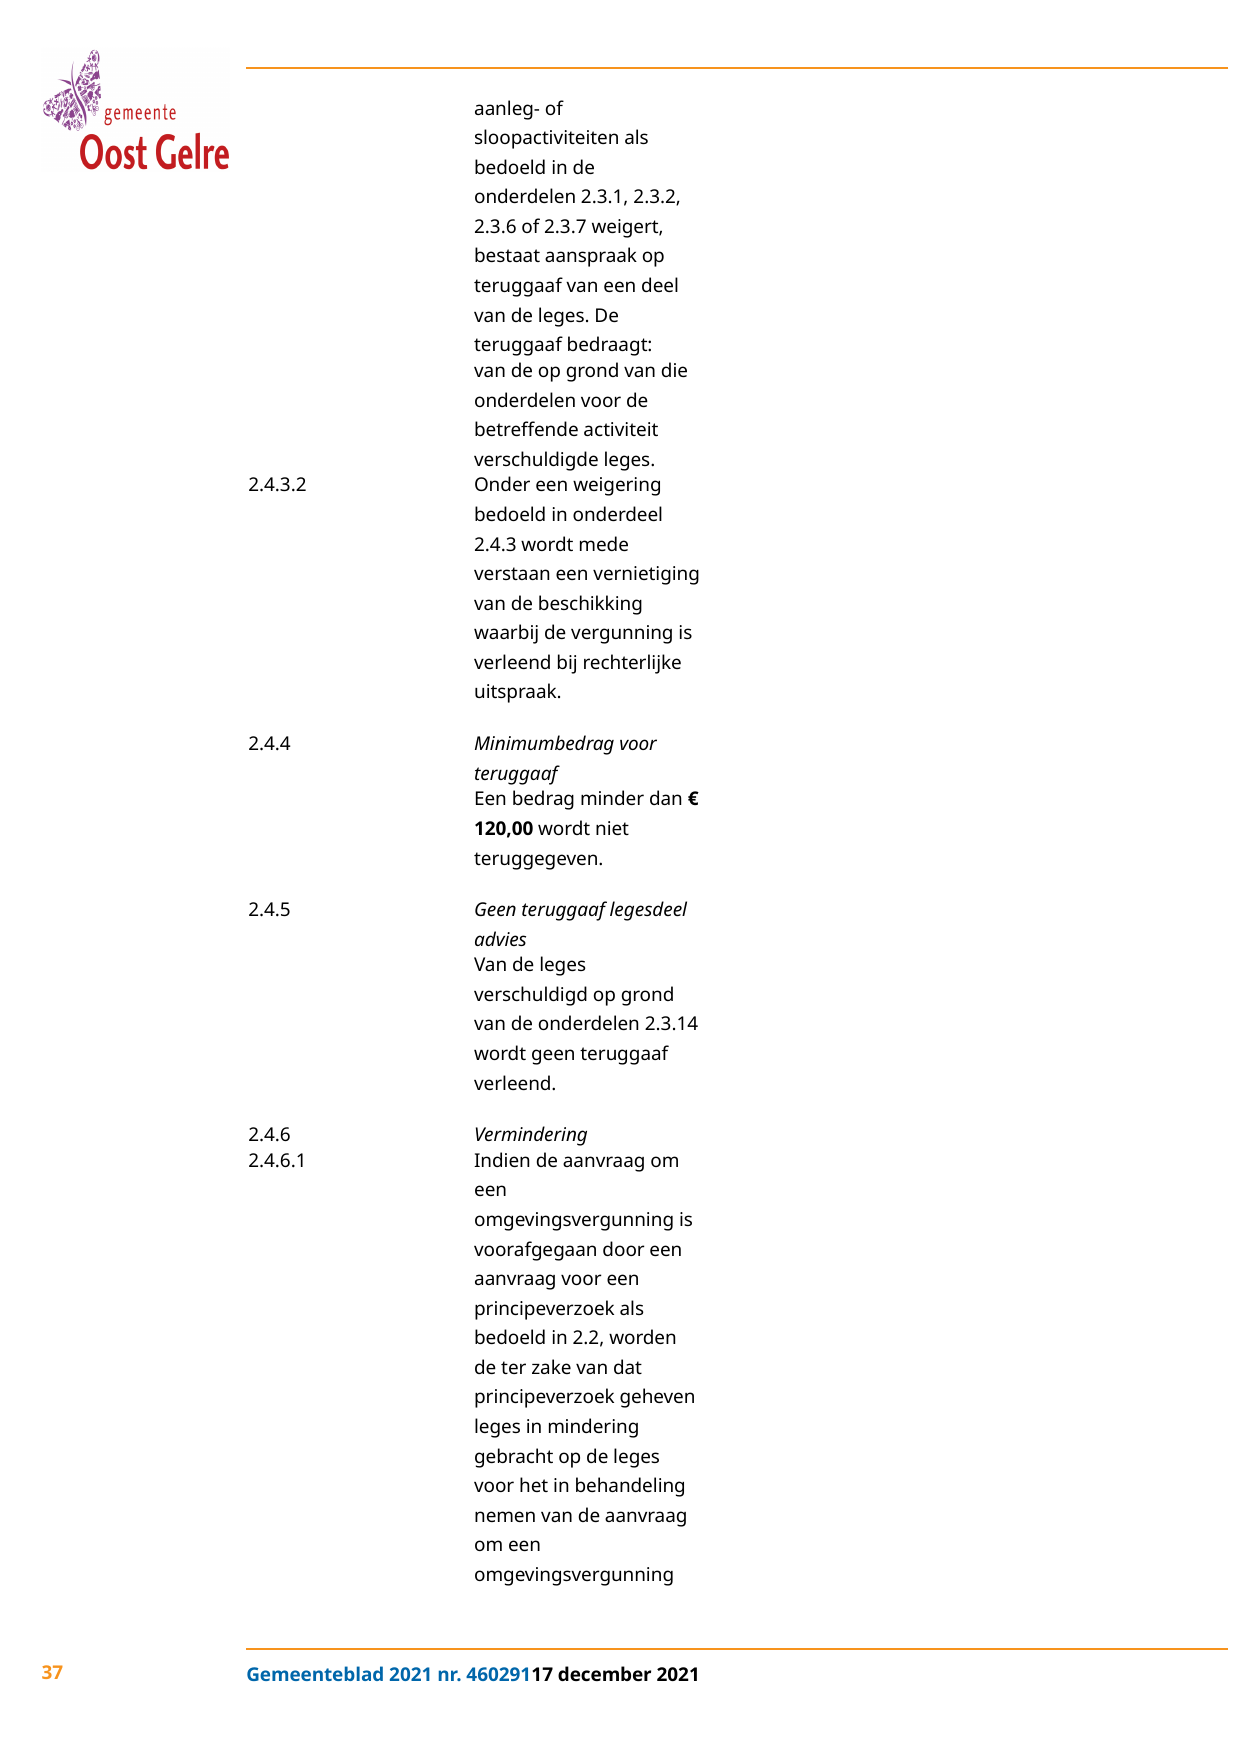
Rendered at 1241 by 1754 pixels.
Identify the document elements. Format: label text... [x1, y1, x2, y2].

table_cell Minimumbedrag voor teruggaaf [474, 730, 700, 786]
table_cell [700, 1147, 926, 1587]
table_cell Een bedrag minder dan € 120,00 wordt niet teruggegeven. [474, 786, 700, 870]
table_cell [700, 951, 926, 1096]
table_cell [248, 1096, 474, 1121]
table_cell [700, 730, 926, 786]
table_cell 2.4.4 [248, 730, 474, 786]
table_cell [926, 1096, 1152, 1121]
table_cell van de op grond van die onderdelen voor de betreffende activiteit verschuldigde leges. [474, 357, 700, 472]
table_cell 2.4.6.1 [248, 1147, 474, 1587]
table_cell Van de leges verschuldigd op grond van de onderdelen 2.3.14 wordt geen teruggaaf verleend. [474, 951, 700, 1096]
table_cell aanleg- of sloopactiviteiten als bedoeld in de onderdelen 2.3.1, 2.3.2, 2.3.6 of 2.3.7 weigert, bestaat aanspraak op teruggaaf van een deel van de leges. De teruggaaf bedraagt: [474, 95, 700, 357]
table_cell [474, 1096, 700, 1121]
table_cell [700, 472, 926, 704]
table_cell [926, 951, 1152, 1096]
table_cell [926, 1147, 1152, 1587]
table_cell [474, 870, 700, 896]
table_cell [248, 786, 474, 870]
picture [41, 47, 231, 172]
table_cell Vermindering [474, 1121, 700, 1147]
table_cell [700, 786, 926, 870]
table_cell [700, 896, 926, 951]
table_cell Onder een weigering bedoeld in onderdeel 2.4.3 wordt mede verstaan een vernietiging van de beschikking waarbij de vergunning is verleend bij rechterlijke uitspraak. [474, 472, 700, 704]
table_cell 2.4.3.2 [248, 472, 474, 704]
table_cell 2.4.6 [248, 1121, 474, 1147]
table_cell [248, 951, 474, 1096]
table_cell [926, 357, 1152, 472]
table_cell [248, 705, 474, 730]
table_cell [926, 95, 1152, 357]
table_cell [926, 705, 1152, 730]
table_cell Indien de aanvraag om een omgevingsvergunning is voorafgegaan door een aanvraag voor een principeverzoek als bedoeld in 2.2, worden de ter zake van dat principeverzoek geheven leges in mindering gebracht op de leges voor het in behandeling nemen van de aanvraag om een omgevingsvergunning [474, 1147, 700, 1587]
table_cell [474, 705, 700, 730]
table_cell [926, 472, 1152, 704]
table_cell [248, 95, 474, 472]
table_cell [700, 705, 926, 730]
table_cell [248, 870, 474, 896]
table_cell [926, 896, 1152, 951]
table_cell [700, 357, 926, 472]
table_cell [926, 730, 1152, 786]
table_cell [700, 95, 926, 357]
table_cell [700, 870, 926, 896]
table_cell Geen teruggaaf legesdeel advies [474, 896, 700, 951]
table_cell [926, 1121, 1152, 1147]
table_cell [700, 1096, 926, 1121]
table_cell [926, 786, 1152, 870]
table_cell 2.4.5 [248, 896, 474, 951]
table_cell [926, 870, 1152, 896]
table_cell [700, 1121, 926, 1147]
